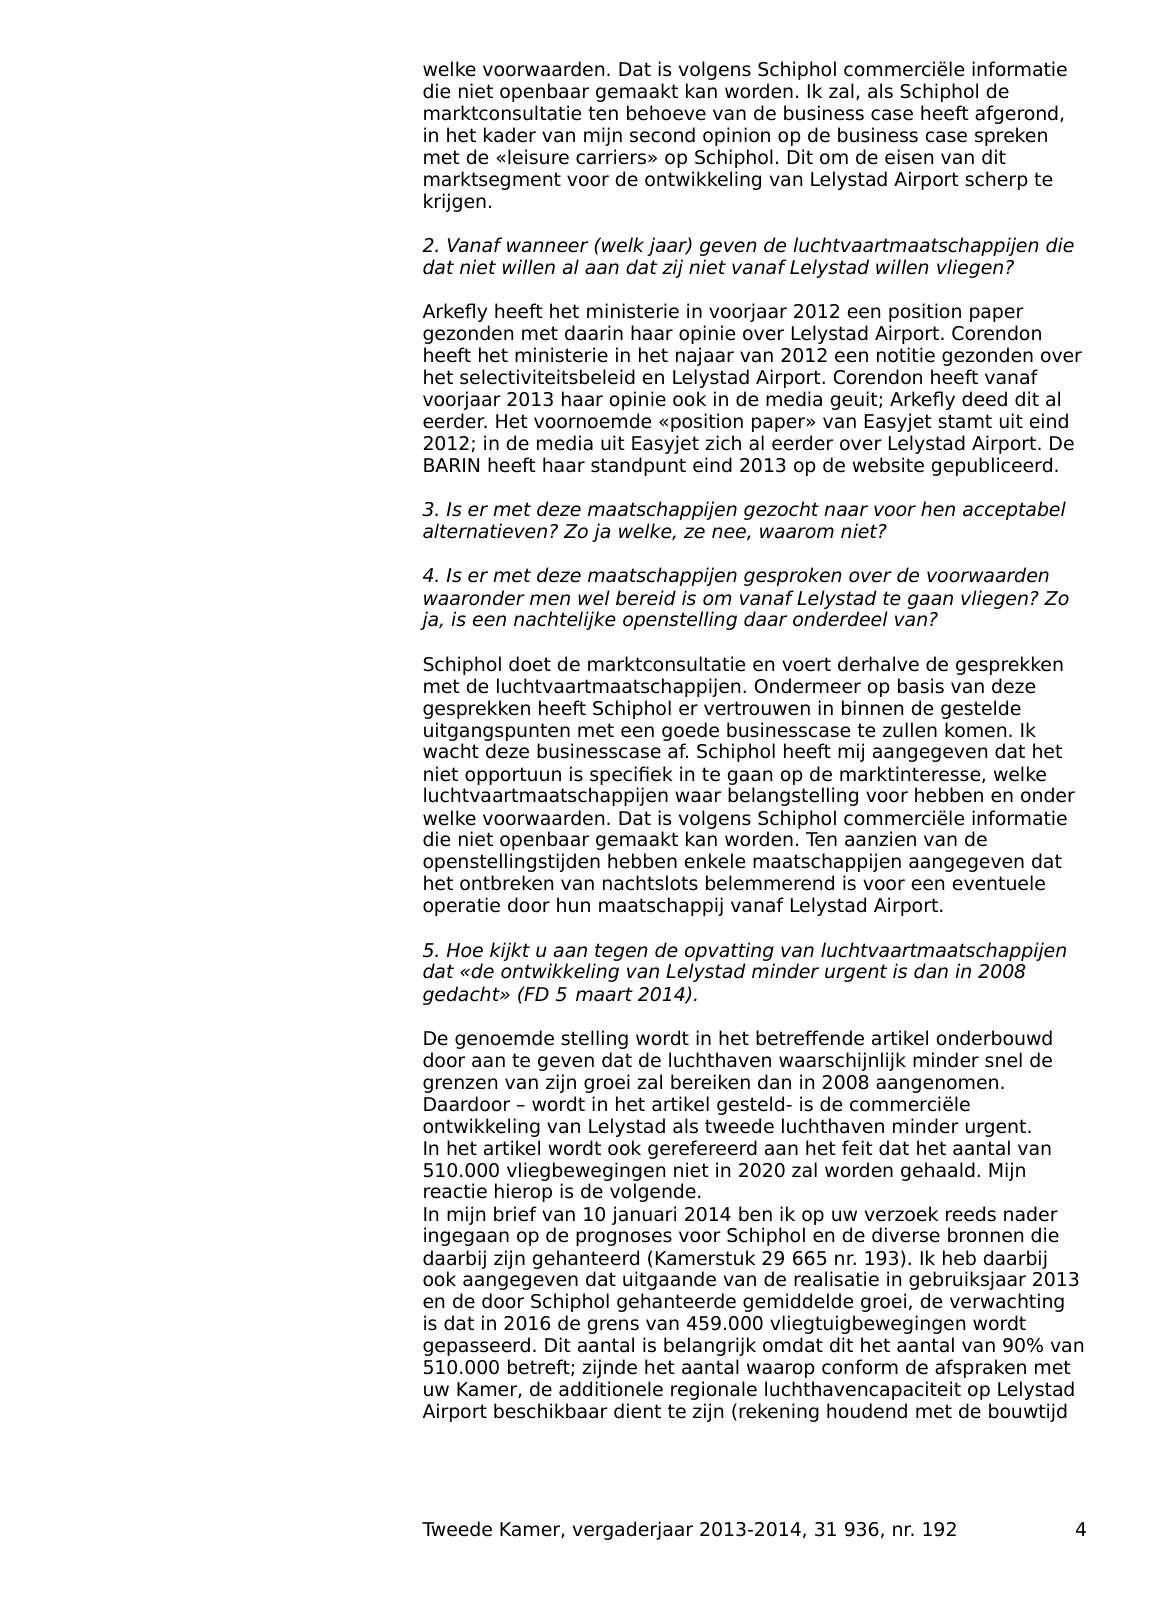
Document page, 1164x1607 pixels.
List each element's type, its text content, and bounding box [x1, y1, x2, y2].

text In mijn brief van 10 januari 2014 ben ik op uw verzoek reeds nader ingegaan op de prognoses voor Schiphol en de diverse bronnen die daarbij zijn gehanteerd (Kamerstuk 29 665 nr. 193). Ik heb daarbij ook aangegeven dat uitgaande van de realisatie in gebruiksjaar 2013 en de door Schiphol gehanteerde gemiddelde groei, de verwachting is dat in 2016 de grens van 459.000 vliegtuigbewegingen wordt gepasseerd. Dit aantal is belangrijk omdat dit het aantal van 90% van 510.000 betreft; zijnde het aantal waarop conform de afspraken met uw Kamer, de additionele regionale luchthavencapaciteit op Lelystad Airport beschikbaar dient te zijn (rekening houdend met de bouwtijd [422, 1203, 1087, 1423]
text Schiphol doet de marktconsultatie en voert derhalve de gesprekken met de luchtvaartmaatschappijen. Ondermeer op basis van deze gesprekken heeft Schiphol er vertrouwen in binnen de gestelde uitgangspunten met een goede businesscase te zullen komen. Ik wacht deze businesscase af. Schiphol heeft mij aangegeven dat het niet opportuun is specifiek in te gaan op de marktinteresse, welke luchtvaartmaatschappijen waar belangstelling voor hebben en onder welke voorwaarden. Dat is volgens Schiphol commerciële informatie die niet openbaar gemaakt kan worden. Ten aanzien van de openstellingstijden hebben enkele maatschappijen aangegeven dat het ontbreken van nachtslots belemmerend is voor een eventuele operatie door hun maatschappij vanaf Lelystad Airport. [422, 653, 1087, 917]
text Arkefly heeft het ministerie in voorjaar 2012 een position paper gezonden met daarin haar opinie over Lelystad Airport. Corendon heeft het ministerie in het najaar van 2012 een notitie gezonden over het selectiviteitsbeleid en Lelystad Airport. Corendon heeft vanaf voorjaar 2013 haar opinie ook in de media geuit; Arkefly deed dit al eerder. Het voornoemde «position paper» van Easyjet stamt uit eind 2012; in de media uit Easyjet zich al eerder over Lelystad Airport. De BARIN heeft haar standpunt eind 2013 op de website gepubliceerd. [422, 301, 1087, 477]
subtitle 4. Is er met deze maatschappijen gesproken over de voorwaarden waaronder men wel bereid is om vanaf Lelystad te gaan vliegen? Zo ja, is een nachtelijke openstelling daar onderdeel van? [422, 565, 1087, 631]
subtitle 2. Vanaf wanneer (welk jaar) geven de luchtvaartmaatschappijen die dat niet willen al aan dat zij niet vanaf Lelystad willen vliegen? [422, 235, 1087, 279]
subtitle 5. Hoe kijkt u aan tegen de opvatting van luchtvaartmaatschappijen dat «de ontwikkeling van Lelystad minder urgent is dan in 2008 gedacht» (FD 5 maart 2014). [422, 939, 1087, 1005]
text welke voorwaarden. Dat is volgens Schiphol commerciële informatie die niet openbaar gemaakt kan worden. Ik zal, als Schiphol de marktconsultatie ten behoeve van de business case heeft afgerond, in het kader van mijn second opinion op de business case spreken met de «leisure carriers» op Schiphol. Dit om de eisen van dit marktsegment voor de ontwikkeling van Lelystad Airport scherp te krijgen. [422, 59, 1087, 213]
text De genoemde stelling wordt in het betreffende artikel onderbouwd door aan te geven dat de luchthaven waarschijnlijk minder snel de grenzen van zijn groei zal bereiken dan in 2008 aangenomen. Daardoor – wordt in het artikel gesteld- is de commerciële ontwikkeling van Lelystad als tweede luchthaven minder urgent. [422, 1028, 1087, 1137]
subtitle 3. Is er met deze maatschappijen gezocht naar voor hen acceptabel alternatieven? Zo ja welke, ze nee, waarom niet? [422, 499, 1087, 543]
text In het artikel wordt ook gerefereerd aan het feit dat het aantal van 510.000 vliegbewegingen niet in 2020 zal worden gehaald. Mijn reactie hierop is de volgende. [422, 1137, 1087, 1203]
